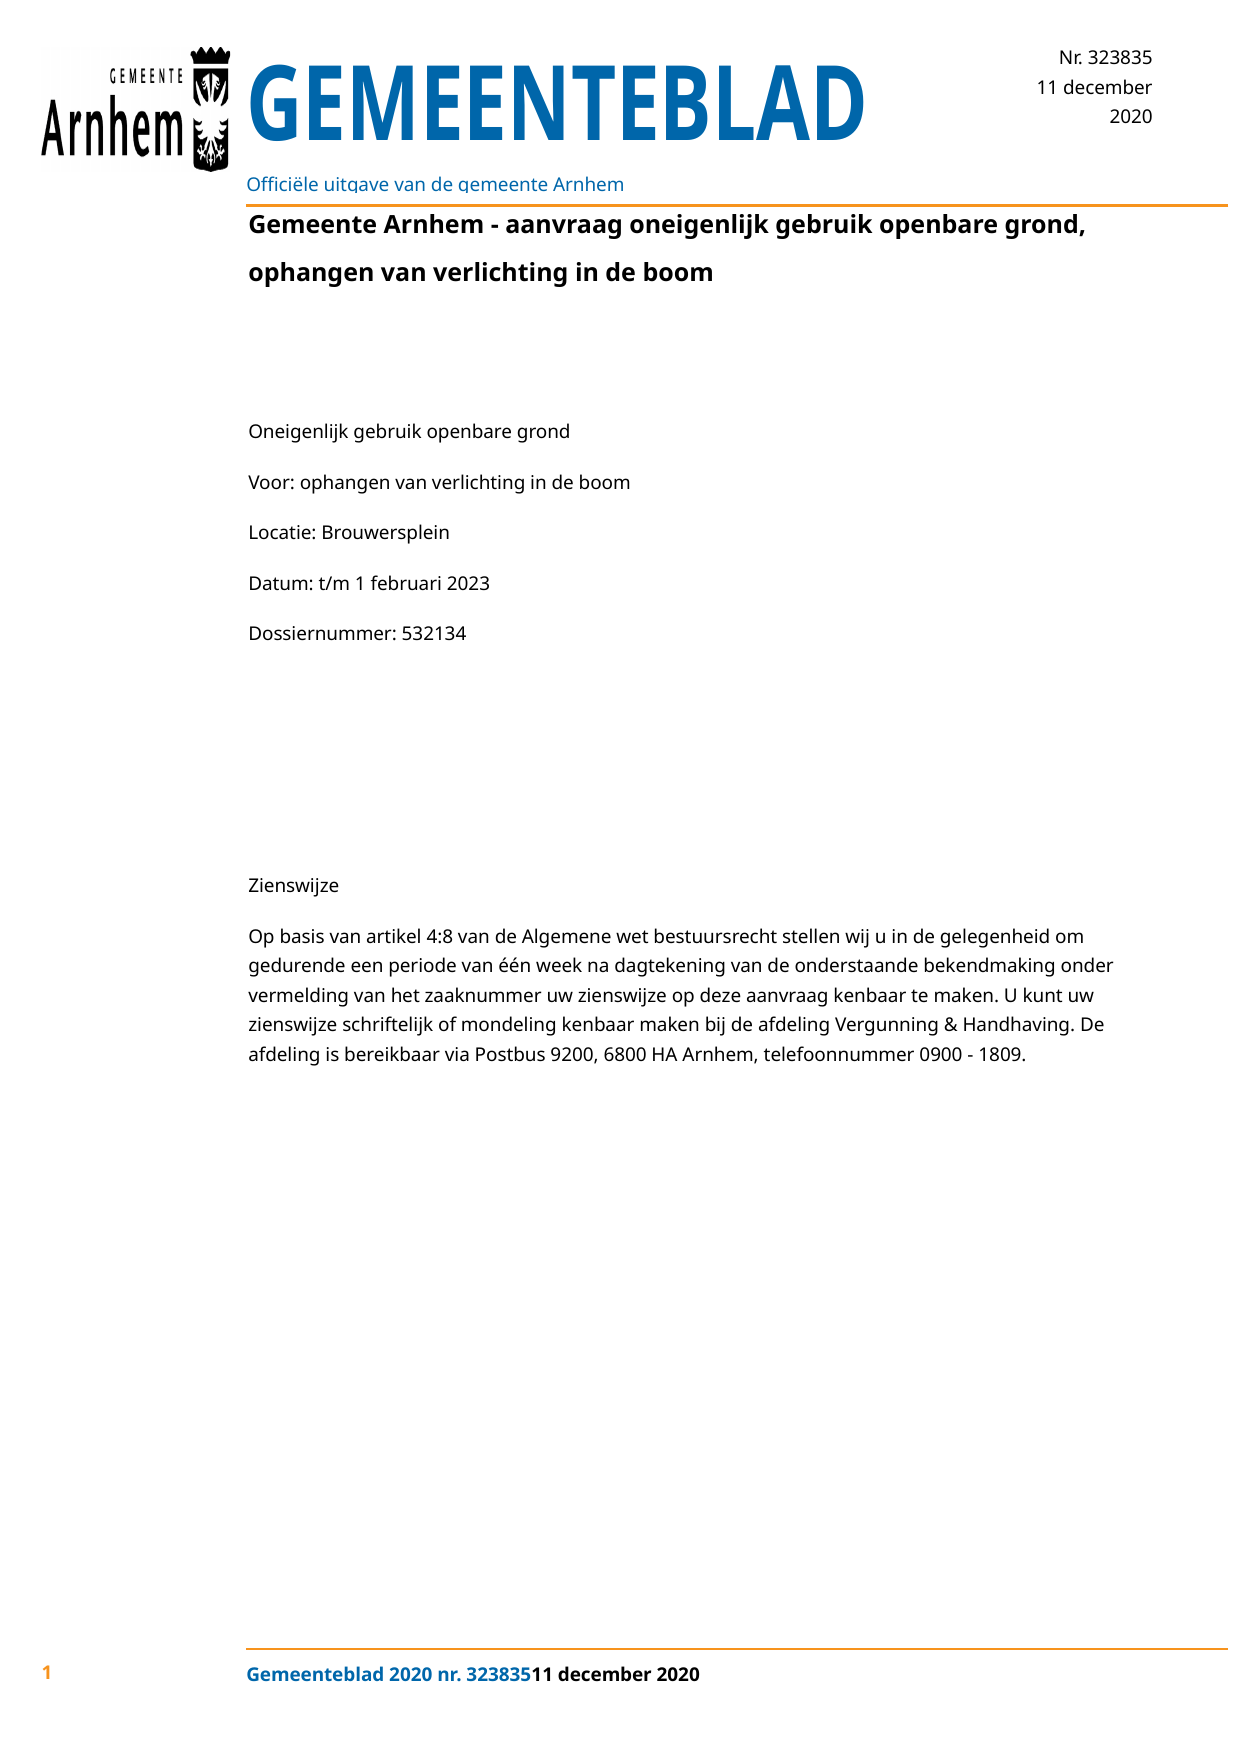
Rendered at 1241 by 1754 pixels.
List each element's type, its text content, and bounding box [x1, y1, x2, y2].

text Oneigenlijk gebruik openbare grond [248, 419, 1152, 444]
text Op basis van artikel 4:8 van de Algemene wet bestuursrecht stellen wij u in de gelegenheid om gedurende een periode van één week na dagtekening van de onderstaande bekendmaking onder vermelding van het zaaknummer uw zienswijze op deze aanvraag kenbaar te maken. U kunt uw zienswijze schriftelijk of mondeling kenbaar maken bij de afdeling Vergunning & Handhaving. De afdeling is bereikbaar via Postbus 9200, 6800 HA Arnhem, telefoonnummer 0900 - 1809. [248, 923, 1152, 1067]
text Locatie: Brouwersplein [248, 519, 1152, 545]
text Datum: t/m 1 februari 2023 [248, 570, 1152, 596]
text Dossiernummer: 532134 [248, 620, 1152, 646]
text Voor: ophangen van verlichting in de boom [248, 469, 1152, 495]
text Zienswijze [248, 872, 1152, 898]
picture [41, 47, 231, 172]
text Gemeente Arnhem - aanvraag oneigenlijk gebruik openbare grond, ophangen van verlichting in de boom [248, 207, 1152, 288]
